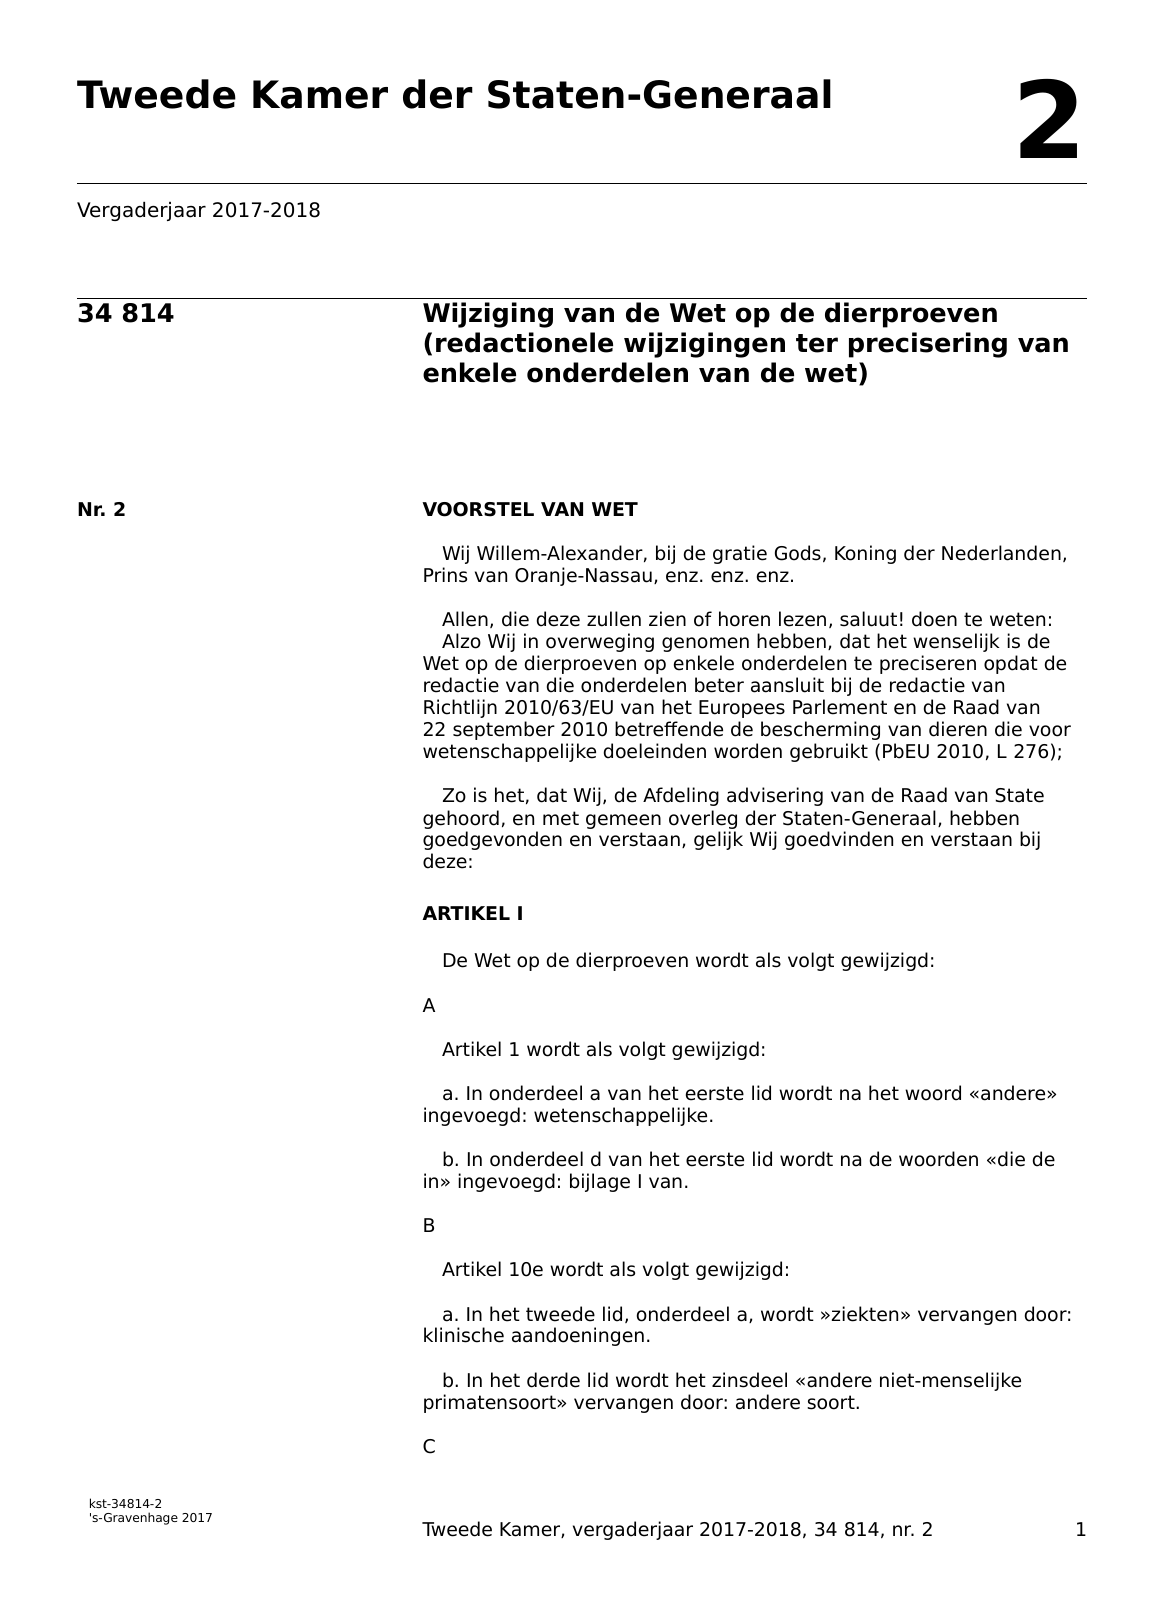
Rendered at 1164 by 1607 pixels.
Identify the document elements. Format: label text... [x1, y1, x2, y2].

subtitle ARTIKEL I [422, 903, 1087, 925]
text b. In onderdeel d van het eerste lid wordt na de woorden «die de in» ingevoegd: bijlage I van. [422, 1149, 1087, 1193]
text Allen, die deze zullen zien of horen lezen, saluut! doen te weten: [422, 609, 1087, 631]
text B [422, 1215, 1087, 1237]
text kst-34814-2 [88, 1497, 323, 1511]
text C [422, 1436, 1087, 1458]
text Artikel 10e wordt als volgt gewijzigd: [422, 1259, 1087, 1281]
text 's-Gravenhage 2017 [88, 1511, 323, 1525]
subtitle 34 814 Wijziging van de Wet op de dierproeven (redactionele wijzigingen ter precisering van enkele onderdelen van de wet) [77, 299, 1087, 388]
text a. In onderdeel a van het eerste lid wordt na het woord «andere» ingevoegd: wetenschappelijke. [422, 1083, 1087, 1127]
text Alzo Wij in overweging genomen hebben, dat het wenselijk is de Wet op de dierproeven op enkele onderdelen te preciseren opdat de redactie van die onderdelen beter aansluit bij de redactie van Richtlijn 2010/63/EU van het Europees Parlement en de Raad van 22 september 2010 betreffende de bescherming van dieren die voor wetenschappelijke doeleinden worden gebruikt (PbEU 2010, L 276); [422, 631, 1087, 763]
text De Wet op de dierproeven wordt als volgt gewijzigd: [422, 950, 1087, 972]
text A [422, 994, 1087, 1016]
table_header 2 [886, 59, 1087, 183]
text Artikel 1 wordt als volgt gewijzigd: [422, 1039, 1087, 1061]
table_cell Vergaderjaar 2017-2018 [77, 184, 1087, 298]
text Zo is het, dat Wij, de Afdeling advisering van de Raad van State gehoord, en met gemeen overleg der Staten-Generaal, hebben goedgevonden en verstaan, gelijk Wij goedvinden en verstaan bij deze: [422, 785, 1087, 873]
subtitle Nr. 2 VOORSTEL VAN WET [77, 499, 1087, 521]
text Wij Willem-Alexander, bij de gratie Gods, Koning der Nederlanden, Prins van Oranje-Nassau, enz. enz. enz. [422, 543, 1087, 587]
text a. In het tweede lid, onderdeel a, wordt »ziekten» vervangen door: klinische aandoeningen. [422, 1303, 1087, 1347]
table_header Tweede Kamer der Staten-Generaal [77, 59, 886, 183]
text b. In het derde lid wordt het zinsdeel «andere niet-menselijke primatensoort» vervangen door: andere soort. [422, 1369, 1087, 1413]
